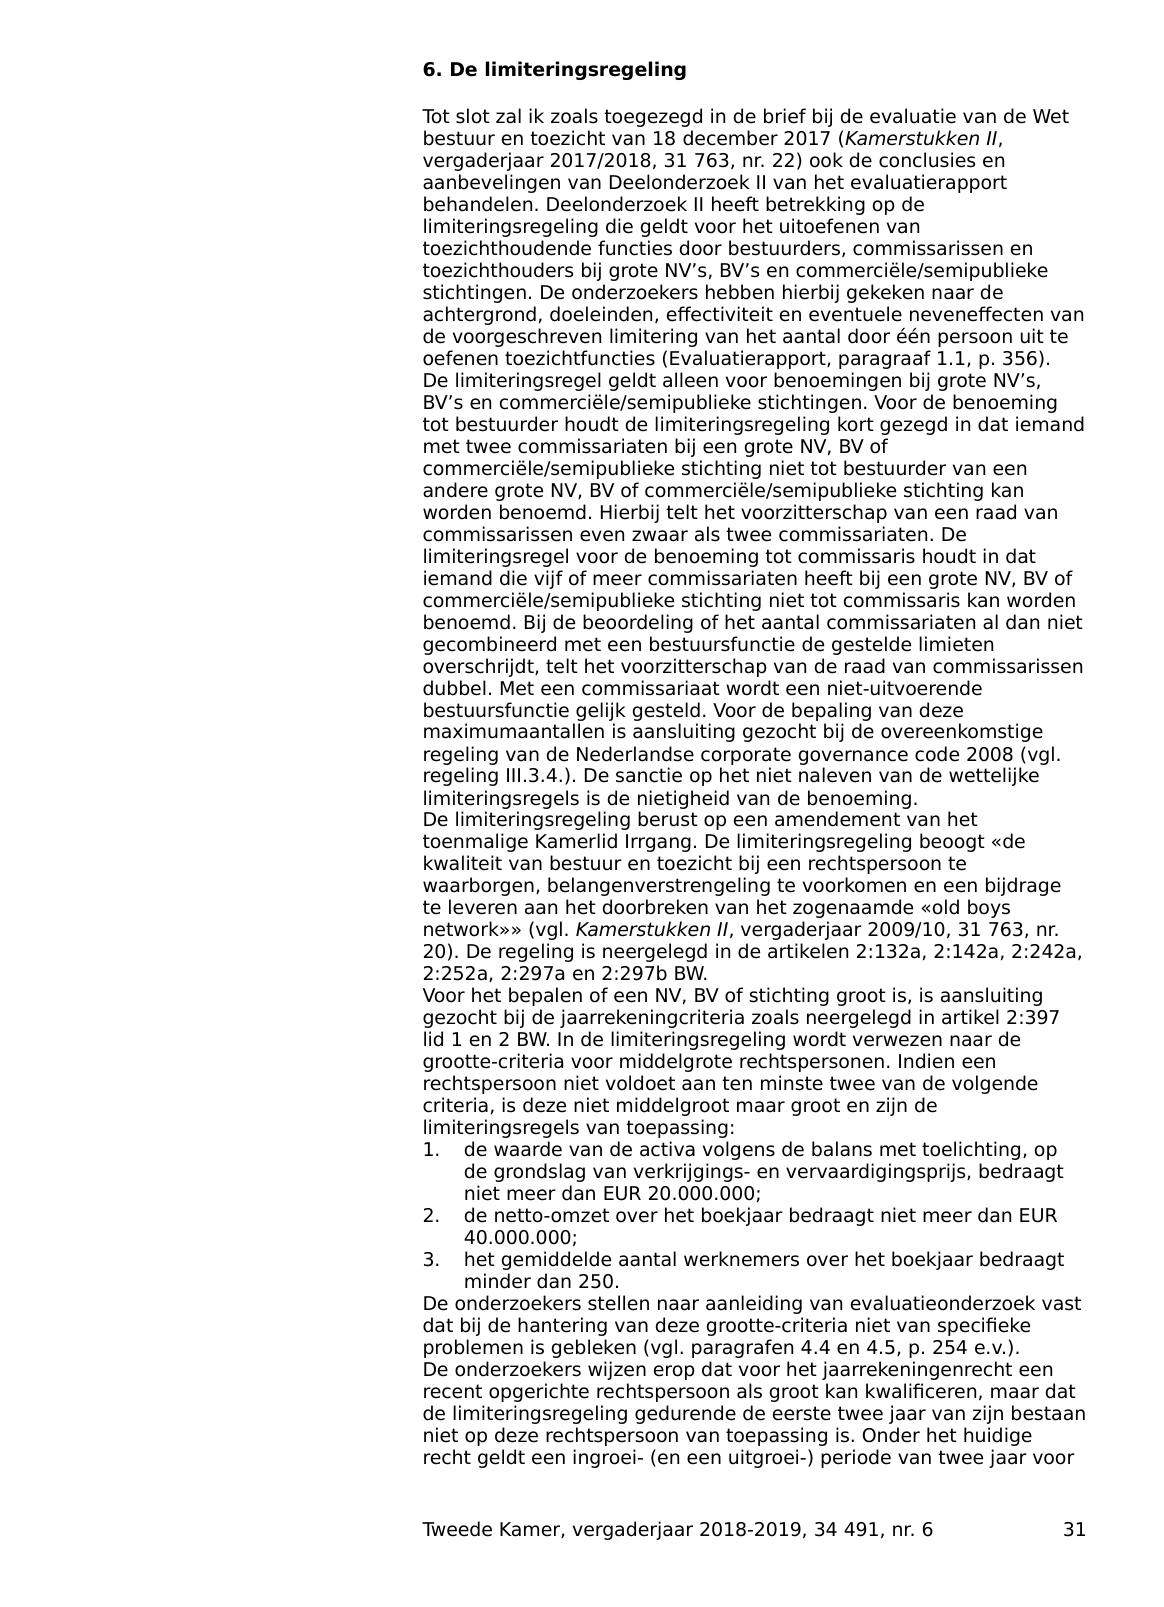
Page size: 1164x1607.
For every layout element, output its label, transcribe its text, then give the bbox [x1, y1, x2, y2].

text 2. de netto-omzet over het boekjaar bedraagt niet meer dan EUR 40.000.000; [422, 1205, 1087, 1249]
subtitle 6. De limiteringsregeling [422, 59, 1087, 81]
text De limiteringsregeling berust op een amendement van het toenmalige Kamerlid Irrgang. De limiteringsregeling beoogt «de kwaliteit van bestuur en toezicht bij een rechtspersoon te waarborgen, belangenverstrengeling te voorkomen en een bijdrage te leveren aan het doorbreken van het zogenaamde «old boys network»» (vgl. Kamerstukken II, vergaderjaar 2009/10, 31 763, nr. 20). De regeling is neergelegd in de artikelen 2:132a, 2:142a, 2:242a, 2:252a, 2:297a en 2:297b BW. [422, 809, 1087, 985]
text 3. het gemiddelde aantal werknemers over het boekjaar bedraagt minder dan 250. [422, 1249, 1087, 1293]
text 1. de waarde van de activa volgens de balans met toelichting, op de grondslag van verkrijgings- en vervaardigingsprijs, bedraagt niet meer dan EUR 20.000.000; [422, 1139, 1087, 1205]
text Voor het bepalen of een NV, BV of stichting groot is, is aansluiting gezocht bij de jaarrekeningcriteria zoals neergelegd in artikel 2:397 lid 1 en 2 BW. In de limiteringsregeling wordt verwezen naar de grootte-criteria voor middelgrote rechtspersonen. Indien een rechtspersoon niet voldoet aan ten minste twee van de volgende criteria, is deze niet middelgroot maar groot en zijn de limiteringsregels van toepassing: [422, 985, 1087, 1139]
text De onderzoekers wijzen erop dat voor het jaarrekeningenrecht een recent opgerichte rechtspersoon als groot kan kwalificeren, maar dat de limiteringsregeling gedurende de eerste twee jaar van zijn bestaan niet op deze rechtspersoon van toepassing is. Onder het huidige recht geldt een ingroei- (en een uitgroei-) periode van twee jaar voor [422, 1359, 1087, 1469]
text De limiteringsregel geldt alleen voor benoemingen bij grote NV’s, BV’s en commerciële/semipublieke stichtingen. Voor de benoeming tot bestuurder houdt de limiteringsregeling kort gezegd in dat iemand met twee commissariaten bij een grote NV, BV of commerciële/semipublieke stichting niet tot bestuurder van een andere grote NV, BV of commerciële/semipublieke stichting kan worden benoemd. Hierbij telt het voorzitterschap van een raad van commissarissen even zwaar als twee commissariaten. De limiteringsregel voor de benoeming tot commissaris houdt in dat iemand die vijf of meer commissariaten heeft bij een grote NV, BV of commerciële/semipublieke stichting niet tot commissaris kan worden benoemd. Bij de beoordeling of het aantal commissariaten al dan niet gecombineerd met een bestuursfunctie de gestelde limieten overschrijdt, telt het voorzitterschap van de raad van commissarissen dubbel. Met een commissariaat wordt een niet-uitvoerende bestuursfunctie gelijk gesteld. Voor de bepaling van deze maximumaantallen is aansluiting gezocht bij de overeenkomstige regeling van de Nederlandse corporate governance code 2008 (vgl. regeling III.3.4.). De sanctie op het niet naleven van de wettelijke limiteringsregels is de nietigheid van de benoeming. [422, 370, 1087, 809]
text De onderzoekers stellen naar aanleiding van evaluatieonderzoek vast dat bij de hantering van deze grootte-criteria niet van specifieke problemen is gebleken (vgl. paragrafen 4.4 en 4.5, p. 254 e.v.). [422, 1293, 1087, 1359]
text Tot slot zal ik zoals toegezegd in de brief bij de evaluatie van de Wet bestuur en toezicht van 18 december 2017 (Kamerstukken II, vergaderjaar 2017/2018, 31 763, nr. 22) ook de conclusies en aanbevelingen van Deelonderzoek II van het evaluatierapport behandelen. Deelonderzoek II heeft betrekking op de limiteringsregeling die geldt voor het uitoefenen van toezichthoudende functies door bestuurders, commissarissen en toezichthouders bij grote NV’s, BV’s en commerciële/semipublieke stichtingen. De onderzoekers hebben hierbij gekeken naar de achtergrond, doeleinden, effectiviteit en eventuele neveneffecten van de voorgeschreven limitering van het aantal door één persoon uit te oefenen toezichtfuncties (Evaluatierapport, paragraaf 1.1, p. 356). [422, 106, 1087, 370]
